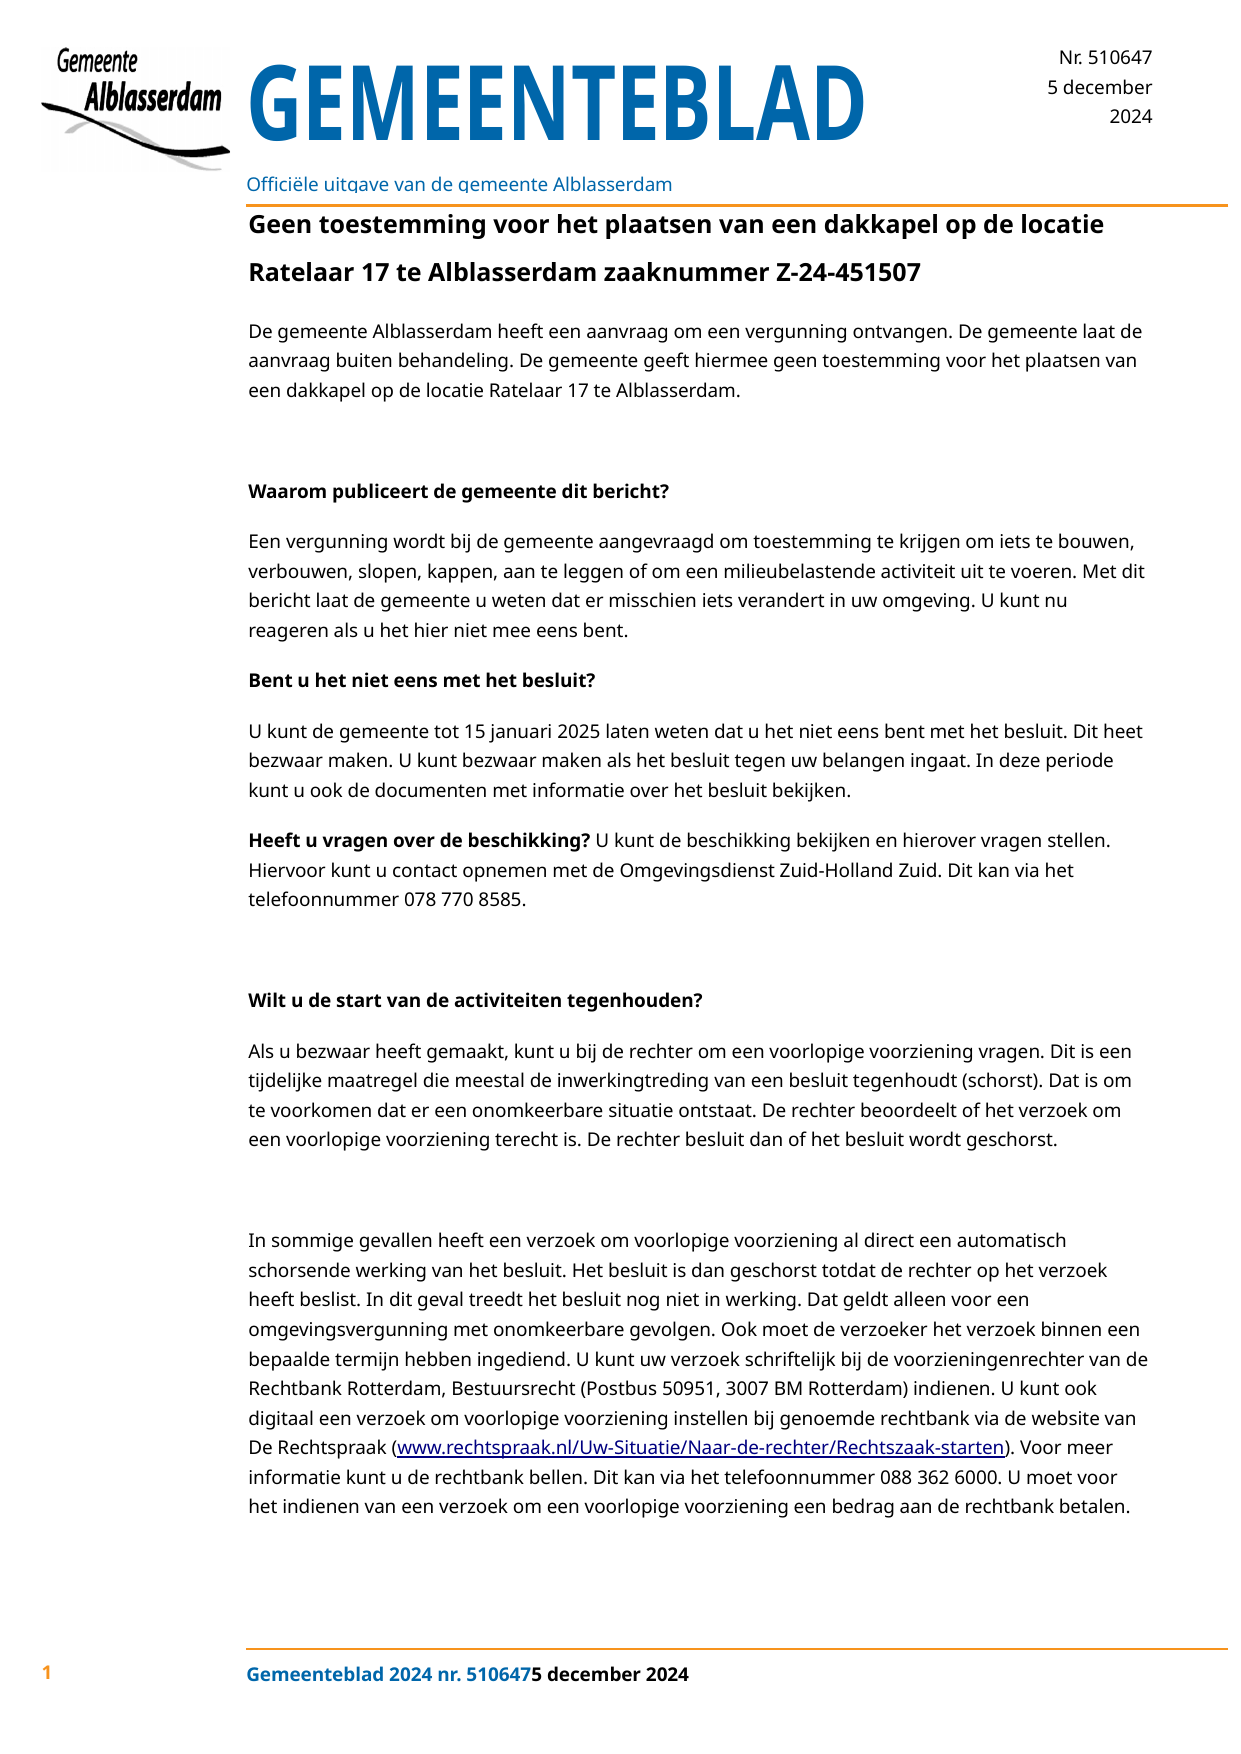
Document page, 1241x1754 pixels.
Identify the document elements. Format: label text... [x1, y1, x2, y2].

text Waarom publiceert de gemeente dit bericht? [248, 478, 1152, 504]
text Als u bezwaar heeft gemaakt, kunt u bij de rechter om een voorlopige voorziening vragen. Dit is een tijdelijke maatregel die meestal de inwerkingtreding van een besluit tegenhoudt (schorst). Dat is om te voorkomen dat er een onomkeerbare situatie ontstaat. De rechter beoordeelt of het verzoek om een voorlopige voorziening terecht is. De rechter besluit dan of het besluit wordt geschorst. [248, 1038, 1152, 1152]
text U kunt de gemeente tot 15 januari 2025 laten weten dat u het niet eens bent met het besluit. Dit heet bezwaar maken. U kunt bezwaar maken als het besluit tegen uw belangen ingaat. In deze periode kunt u ook de documenten met informatie over het besluit bekijken. [248, 718, 1152, 803]
text De gemeente Alblasserdam heeft een aanvraag om een vergunning ontvangen. De gemeente laat de aanvraag buiten behandeling. De gemeente geeft hiermee geen toestemming voor het plaatsen van een dakkapel op de locatie Ratelaar 17 te Alblasserdam. [248, 318, 1152, 403]
text Heeft u vragen over de beschikking? U kunt de beschikking bekijken en hierover vragen stellen. Hiervoor kunt u contact opnemen met de Omgevingsdienst Zuid-Holland Zuid. Dit kan via het telefoonnummer 078 770 8585. [248, 827, 1152, 912]
text Bent u het niet eens met het besluit? [248, 667, 1152, 693]
text Geen toestemming voor het plaatsen van een dakkapel op de locatie Ratelaar 17 te Alblasserdam zaaknummer Z-24-451507 [248, 207, 1152, 288]
text In sommige gevallen heeft een verzoek om voorlopige voorziening al direct een automatisch schorsende werking van het besluit. Het besluit is dan geschorst totdat de rechter op het verzoek heeft beslist. In dit geval treedt het besluit nog niet in werking. Dat geldt alleen voor een omgevingsvergunning met onomkeerbare gevolgen. Ook moet de verzoeker het verzoek binnen een bepaalde termijn hebben ingediend. U kunt uw verzoek schriftelijk bij de voorzieningenrechter van de Rechtbank Rotterdam, Bestuursrecht (Postbus 50951, 3007 BM Rotterdam) indienen. U kunt ook digitaal een verzoek om voorlopige voorziening instellen bij genoemde rechtbank via de website van De Rechtspraak (www.rechtspraak.nl/Uw-Situatie/Naar-de-rechter/Rechtszaak-starten). Voor meer informatie kunt u de rechtbank bellen. Dit kan via het telefoonnummer 088 362 6000. U moet voor het indienen van een verzoek om een voorlopige voorziening een bedrag aan de rechtbank betalen. [248, 1227, 1152, 1519]
text Een vergunning wordt bij de gemeente aangevraagd om toestemming te krijgen om iets te bouwen, verbouwen, slopen, kappen, aan te leggen of om een milieubelastende activiteit uit te voeren. Met dit bericht laat de gemeente u weten dat er misschien iets verandert in uw omgeving. U kunt nu reageren als u het hier niet mee eens bent. [248, 528, 1152, 643]
picture [41, 47, 231, 172]
text Wilt u de start van de activiteiten tegenhouden? [248, 987, 1152, 1013]
